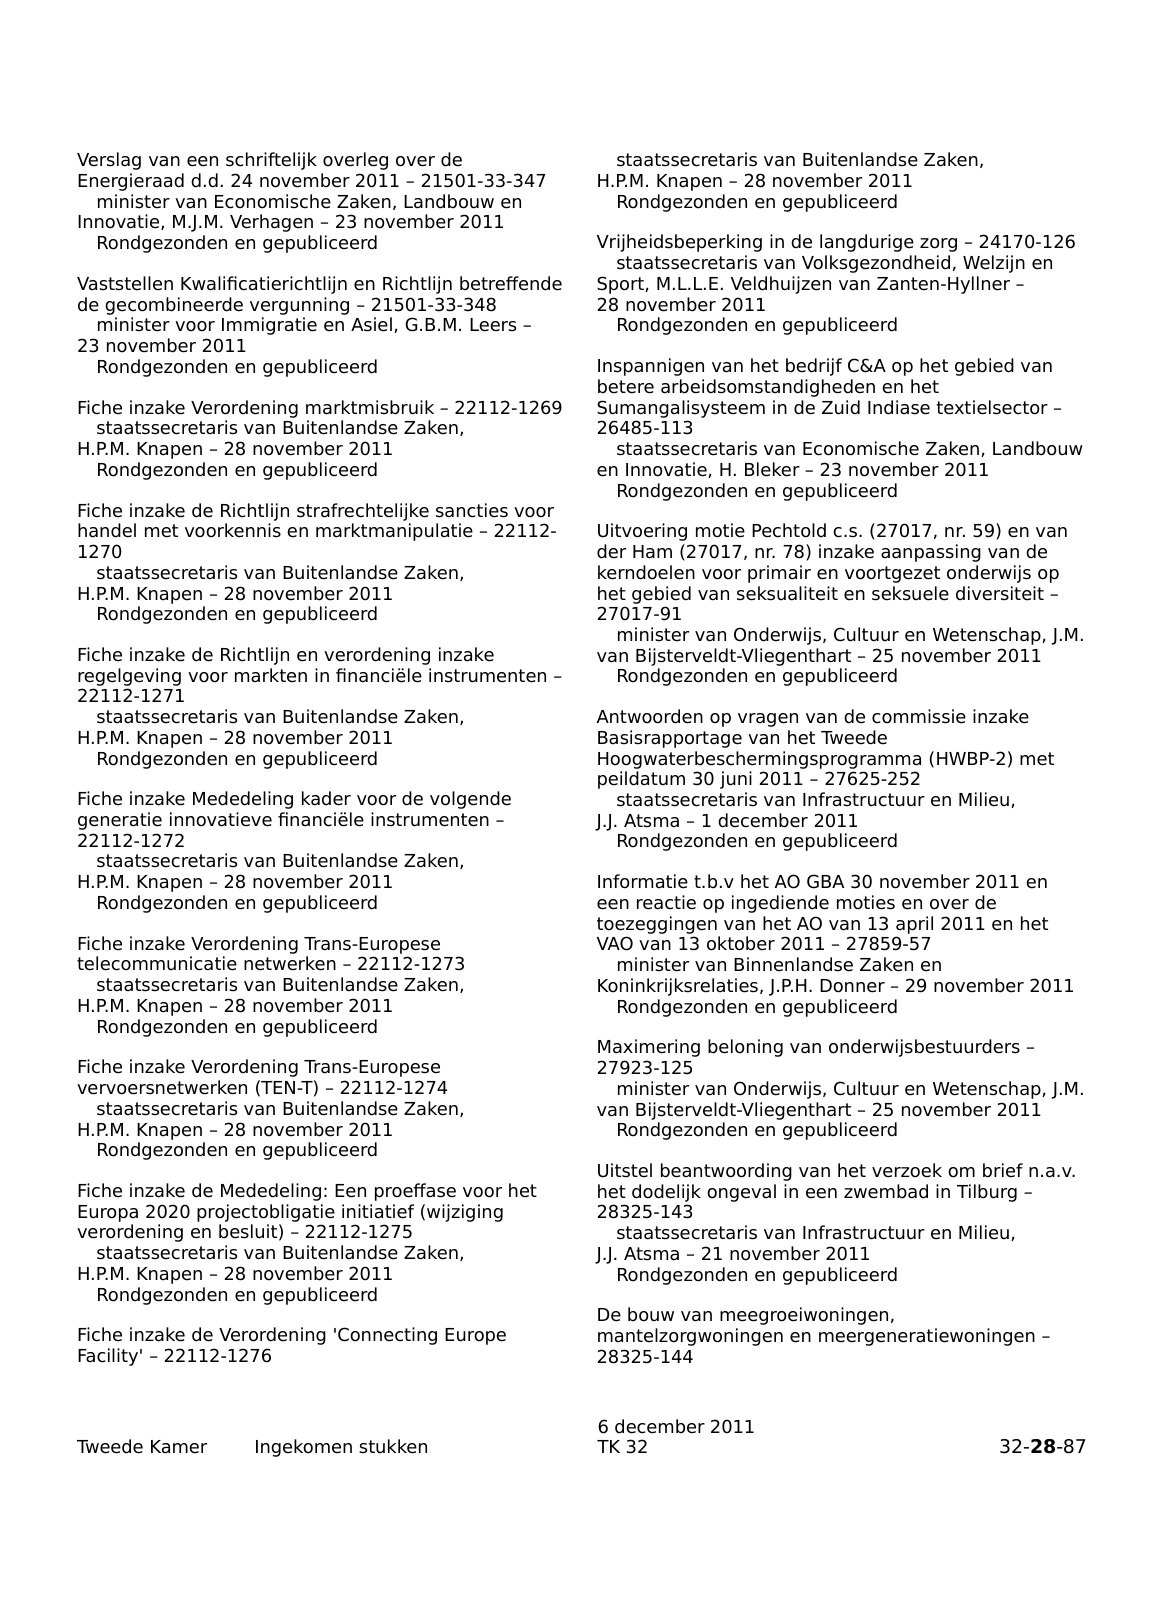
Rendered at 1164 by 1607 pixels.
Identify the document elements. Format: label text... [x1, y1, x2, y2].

text Fiche inzake Verordening Trans-Europese vervoersnetwerken (TEN-T) – 22112-1274 [77, 1057, 567, 1099]
text Uitstel beantwoording van het verzoek om brief n.a.v. het dodelijk ongeval in een zwembad in Tilburg – 28325-143 [596, 1161, 1087, 1223]
text staatssecretaris van Buitenlandse Zaken, H.P.M. Knapen – 28 november 2011 [77, 975, 567, 1016]
text Verslag van een schriftelijk overleg over de Energieraad d.d. 24 november 2011 – 21501-33-347 [77, 150, 567, 192]
text Fiche inzake de Verordening 'Connecting Europe Facility' – 22112-1276 [77, 1325, 567, 1367]
text staatssecretaris van Buitenlandse Zaken, H.P.M. Knapen – 28 november 2011 [77, 1243, 567, 1284]
text Rondgezonden en gepubliceerd [596, 831, 1087, 852]
text Antwoorden op vragen van de commissie inzake Basisrapportage van het Tweede Hoogwaterbeschermingsprogramma (HWBP-2) met peildatum 30 juni 2011 – 27625-252 [596, 707, 1087, 790]
text Maximering beloning van onderwijsbestuurders – 27923-125 [596, 1037, 1087, 1079]
text Fiche inzake Verordening Trans-Europese telecommunicatie netwerken – 22112-1273 [77, 933, 567, 975]
text Rondgezonden en gepubliceerd [596, 996, 1087, 1017]
text Fiche inzake de Mededeling: Een proeffase voor het Europa 2020 projectobligatie initiatief (wijziging verordening en besluit) – 22112-1275 [77, 1181, 567, 1243]
text Rondgezonden en gepubliceerd [596, 1120, 1087, 1141]
text staatssecretaris van Buitenlandse Zaken, H.P.M. Knapen – 28 november 2011 [77, 851, 567, 893]
text Rondgezonden en gepubliceerd [596, 480, 1087, 501]
text Fiche inzake Mededeling kader voor de volgende generatie innovatieve financiële instrumenten – 22112-1272 [77, 789, 567, 851]
text minister van Economische Zaken, Landbouw en Innovatie, M.J.M. Verhagen – 23 november 2011 [77, 192, 567, 233]
text staatssecretaris van Buitenlandse Zaken, H.P.M. Knapen – 28 november 2011 [596, 150, 1087, 192]
text Rondgezonden en gepubliceerd [77, 748, 567, 769]
text staatssecretaris van Buitenlandse Zaken, H.P.M. Knapen – 28 november 2011 [77, 707, 567, 748]
text Rondgezonden en gepubliceerd [77, 893, 567, 913]
text staatssecretaris van Infrastructuur en Milieu, J.J. Atsma – 21 november 2011 [596, 1223, 1087, 1264]
text Rondgezonden en gepubliceerd [77, 1016, 567, 1037]
text staatssecretaris van Buitenlandse Zaken, H.P.M. Knapen – 28 november 2011 [77, 1099, 567, 1140]
text Rondgezonden en gepubliceerd [596, 1264, 1087, 1285]
text staatssecretaris van Buitenlandse Zaken, H.P.M. Knapen – 28 november 2011 [77, 418, 567, 460]
text Informatie t.b.v het AO GBA 30 november 2011 en een reactie op ingediende moties en over de toezeggingen van het AO van 13 april 2011 en het VAO van 13 oktober 2011 – 27859-57 [596, 872, 1087, 955]
text staatssecretaris van Buitenlandse Zaken, H.P.M. Knapen – 28 november 2011 [77, 563, 567, 604]
text Rondgezonden en gepubliceerd [77, 460, 567, 480]
text Rondgezonden en gepubliceerd [77, 357, 567, 377]
text De bouw van meegroeiwoningen, mantelzorgwoningen en meergeneratiewoningen – 28325-144 [596, 1305, 1087, 1367]
text Vaststellen Kwalificatierichtlijn en Richtlijn betreffende de gecombineerde vergunning – 21501-33-348 [77, 274, 567, 315]
text staatssecretaris van Economische Zaken, Landbouw en Innovatie, H. Bleker – 23 november 2011 [596, 439, 1087, 480]
text minister voor Immigratie en Asiel, G.B.M. Leers – 23 november 2011 [77, 315, 567, 357]
text Inspannigen van het bedrijf C&A op het gebied van betere arbeidsomstandigheden en het Sumangalisysteem in de Zuid Indiase textielsector – 26485-113 [596, 356, 1087, 439]
text Fiche inzake de Richtlijn strafrechtelijke sancties voor handel met voorkennis en marktmanipulatie – 22112-1270 [77, 500, 567, 563]
text Uitvoering motie Pechtold c.s. (27017, nr. 59) en van der Ham (27017, nr. 78) inzake aanpassing van de kerndoelen voor primair en voortgezet onderwijs op het gebied van seksualiteit en seksuele diversiteit – 27017-91 [596, 521, 1087, 625]
text minister van Onderwijs, Cultuur en Wetenschap, J.M. van Bijsterveldt-Vliegenthart – 25 november 2011 [596, 625, 1087, 666]
text minister van Onderwijs, Cultuur en Wetenschap, J.M. van Bijsterveldt-Vliegenthart – 25 november 2011 [596, 1079, 1087, 1120]
text Vrijheidsbeperking in de langdurige zorg – 24170-126 [596, 232, 1087, 253]
text staatssecretaris van Volksgezondheid, Welzijn en Sport, M.L.L.E. Veldhuijzen van Zanten-Hyllner – 28 november 2011 [596, 253, 1087, 315]
text Rondgezonden en gepubliceerd [77, 1284, 567, 1305]
text Fiche inzake Verordening marktmisbruik – 22112-1269 [77, 397, 567, 418]
text Rondgezonden en gepubliceerd [77, 604, 567, 625]
text minister van Binnenlandse Zaken en Koninkrijksrelaties, J.P.H. Donner – 29 november 2011 [596, 955, 1087, 996]
text Fiche inzake de Richtlijn en verordening inzake regelgeving voor markten in financiële instrumenten – 22112-1271 [77, 645, 567, 707]
text Rondgezonden en gepubliceerd [77, 1140, 567, 1161]
text staatssecretaris van Infrastructuur en Milieu, J.J. Atsma – 1 december 2011 [596, 790, 1087, 831]
text Rondgezonden en gepubliceerd [77, 233, 567, 254]
text Rondgezonden en gepubliceerd [596, 192, 1087, 212]
text Rondgezonden en gepubliceerd [596, 666, 1087, 687]
text Rondgezonden en gepubliceerd [596, 315, 1087, 336]
